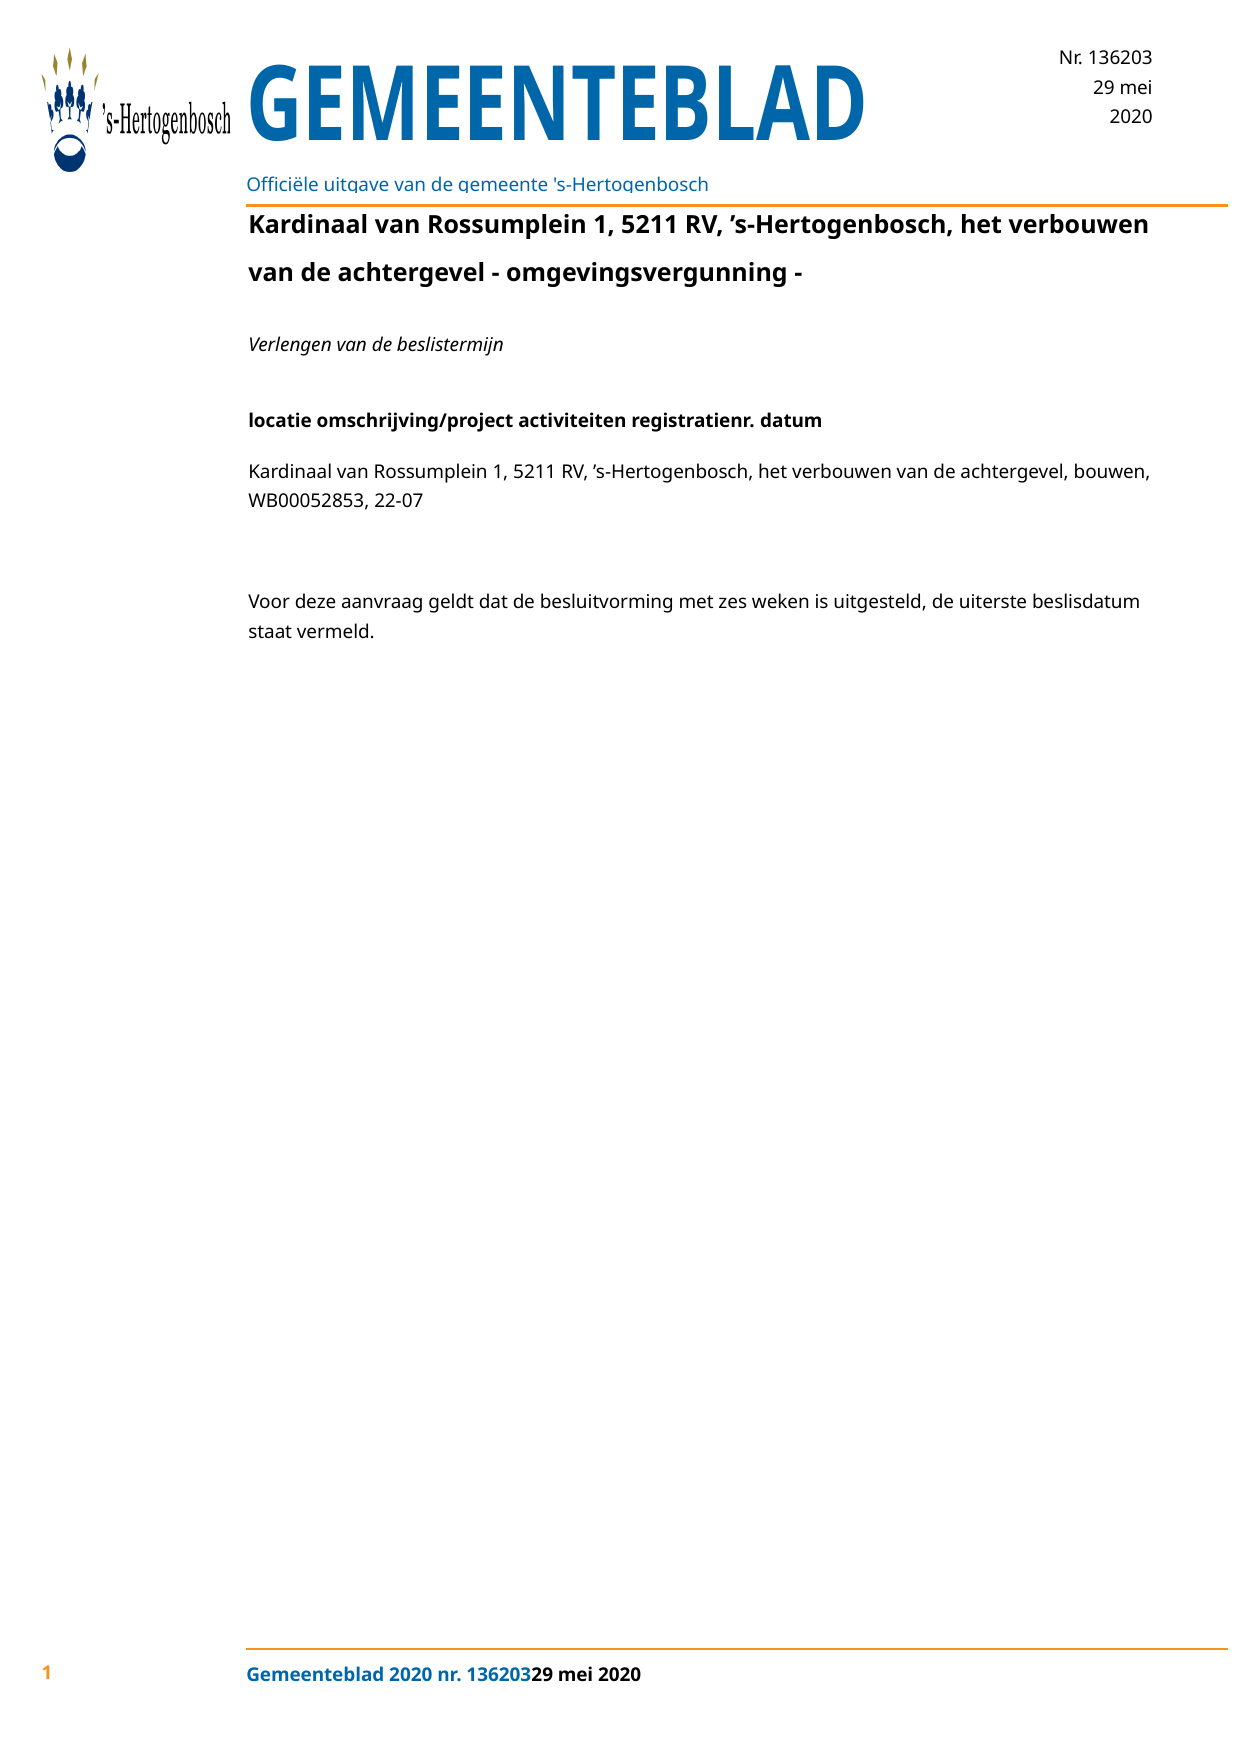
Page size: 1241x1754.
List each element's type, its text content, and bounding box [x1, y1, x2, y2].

text Voor deze aanvraag geldt dat de besluitvorming met zes weken is uitgesteld, de uiterste beslisdatum staat vermeld. [248, 588, 1152, 644]
text Verlengen van de beslistermijn [248, 331, 1152, 357]
picture [41, 47, 231, 172]
text Kardinaal van Rossumplein 1, 5211 RV, ’s-Hertogenbosch, het verbouwen van de achtergevel, bouwen, WB00052853, 22-07 [248, 458, 1152, 513]
text locatie omschrijving/project activiteiten registratienr. datum [248, 408, 1152, 433]
text Kardinaal van Rossumplein 1, 5211 RV, ’s-Hertogenbosch, het verbouwen van de achtergevel - omgevingsvergunning - [248, 207, 1152, 288]
